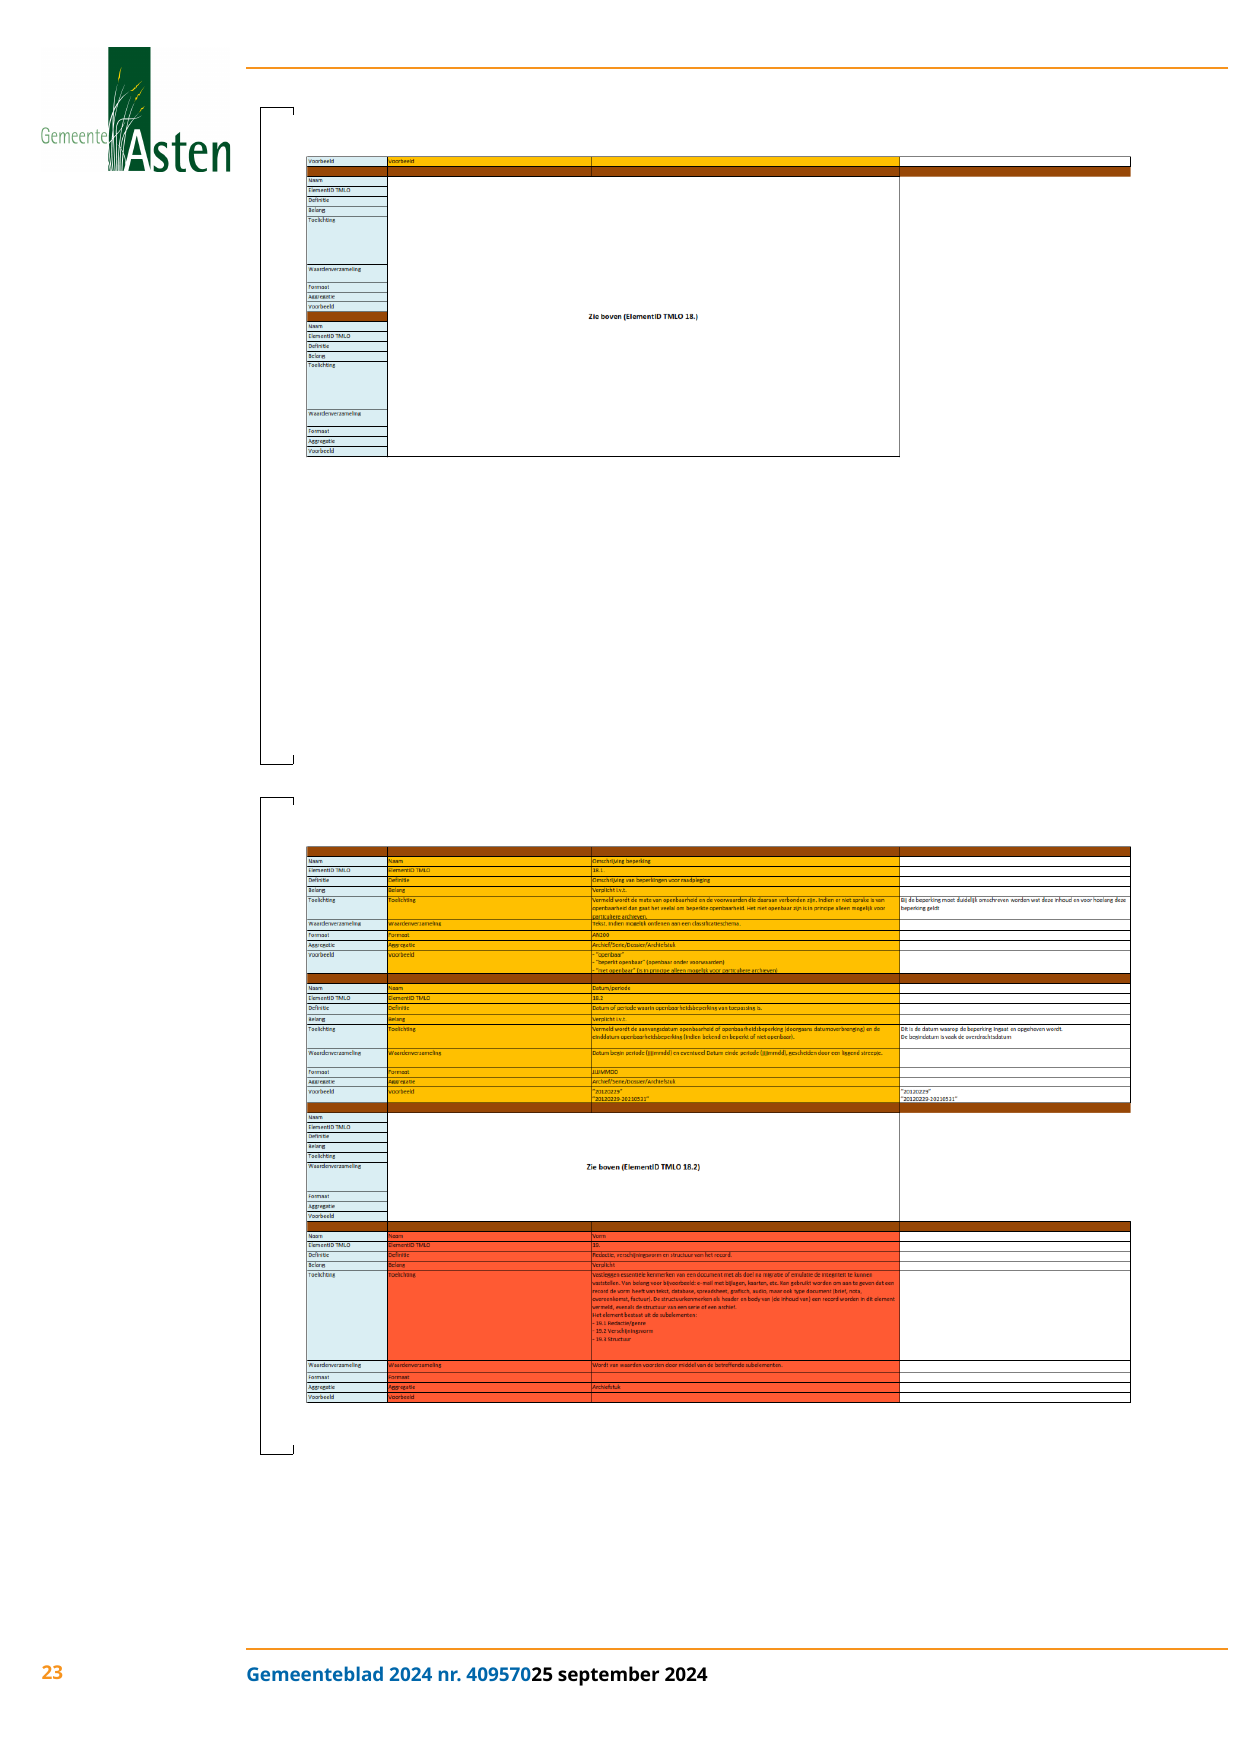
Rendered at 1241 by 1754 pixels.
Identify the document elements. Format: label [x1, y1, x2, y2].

picture [268, 805, 1173, 1445]
picture [268, 115, 1173, 755]
picture [41, 47, 231, 172]
